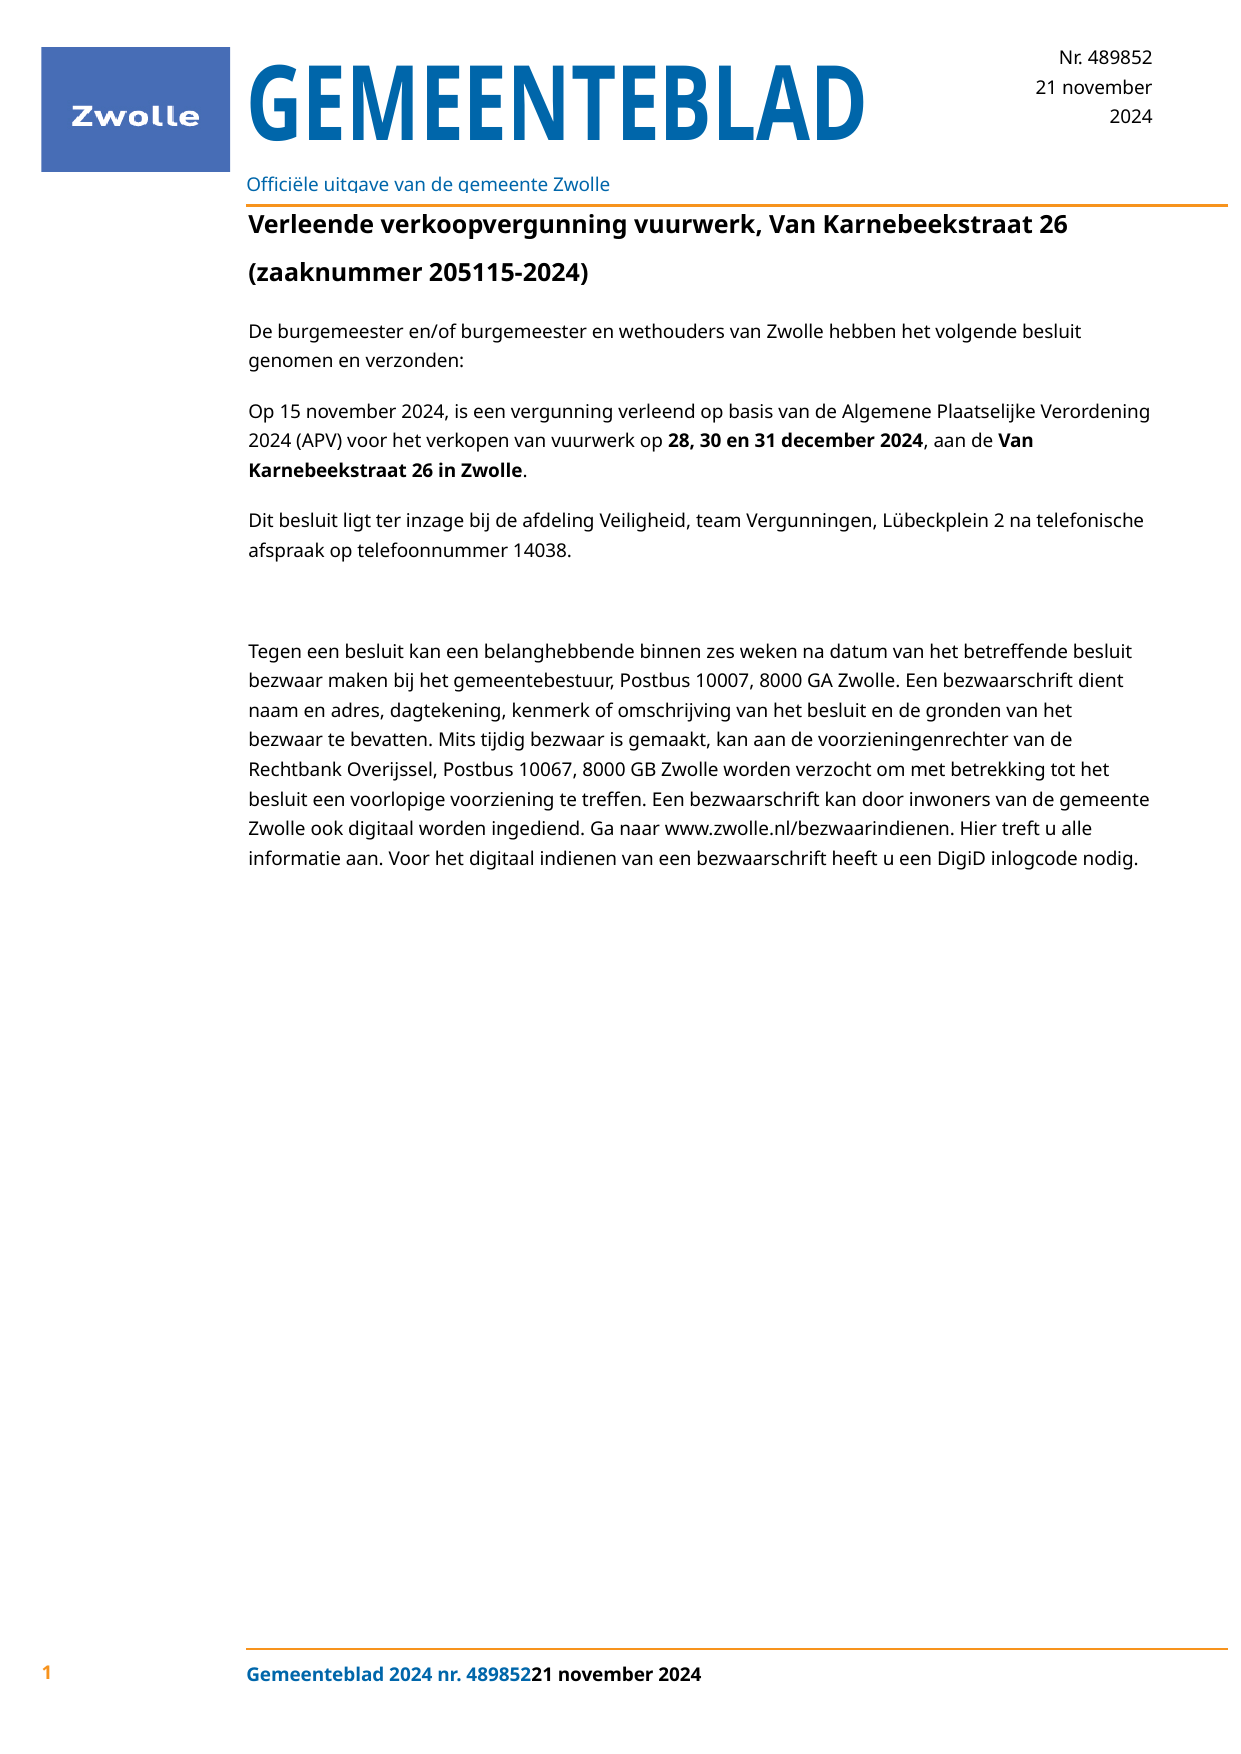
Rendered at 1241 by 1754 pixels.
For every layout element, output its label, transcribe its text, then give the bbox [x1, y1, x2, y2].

text Dit besluit ligt ter inzage bij de afdeling Veiligheid, team Vergunningen, Lübeckplein 2 na telefonische afspraak op telefoonnummer 14038. [248, 507, 1152, 563]
picture [41, 47, 231, 172]
text Verleende verkoopvergunning vuurwerk, Van Karnebeekstraat 26 (zaaknummer 205115-2024) [248, 207, 1152, 288]
text Tegen een besluit kan een belanghebbende binnen zes weken na datum van het betreffende besluit bezwaar maken bij het gemeentebestuur, Postbus 10007, 8000 GA Zwolle. Een bezwaarschrift dient naam en adres, dagtekening, kenmerk of omschrijving van het besluit en de gronden van het bezwaar te bevatten. Mits tijdig bezwaar is gemaakt, kan aan de voorzieningenrechter van de Rechtbank Overijssel, Postbus 10067, 8000 GB Zwolle worden verzocht om met betrekking tot het besluit een voorlopige voorziening te treffen. Een bezwaarschrift kan door inwoners van de gemeente Zwolle ook digitaal worden ingediend. Ga naar www.zwolle.nl/bezwaarindienen. Hier treft u alle informatie aan. Voor het digitaal indienen van een bezwaarschrift heeft u een DigiD inlogcode nodig. [248, 638, 1152, 871]
text De burgemeester en/of burgemeester en wethouders van Zwolle hebben het volgende besluit genomen en verzonden: [248, 318, 1152, 373]
text Op 15 november 2024, is een vergunning verleend op basis van de Algemene Plaatselijke Verordening 2024 (APV) voor het verkopen van vuurwerk op 28, 30 en 31 december 2024, aan de Van Karnebeekstraat 26 in Zwolle. [248, 398, 1152, 483]
